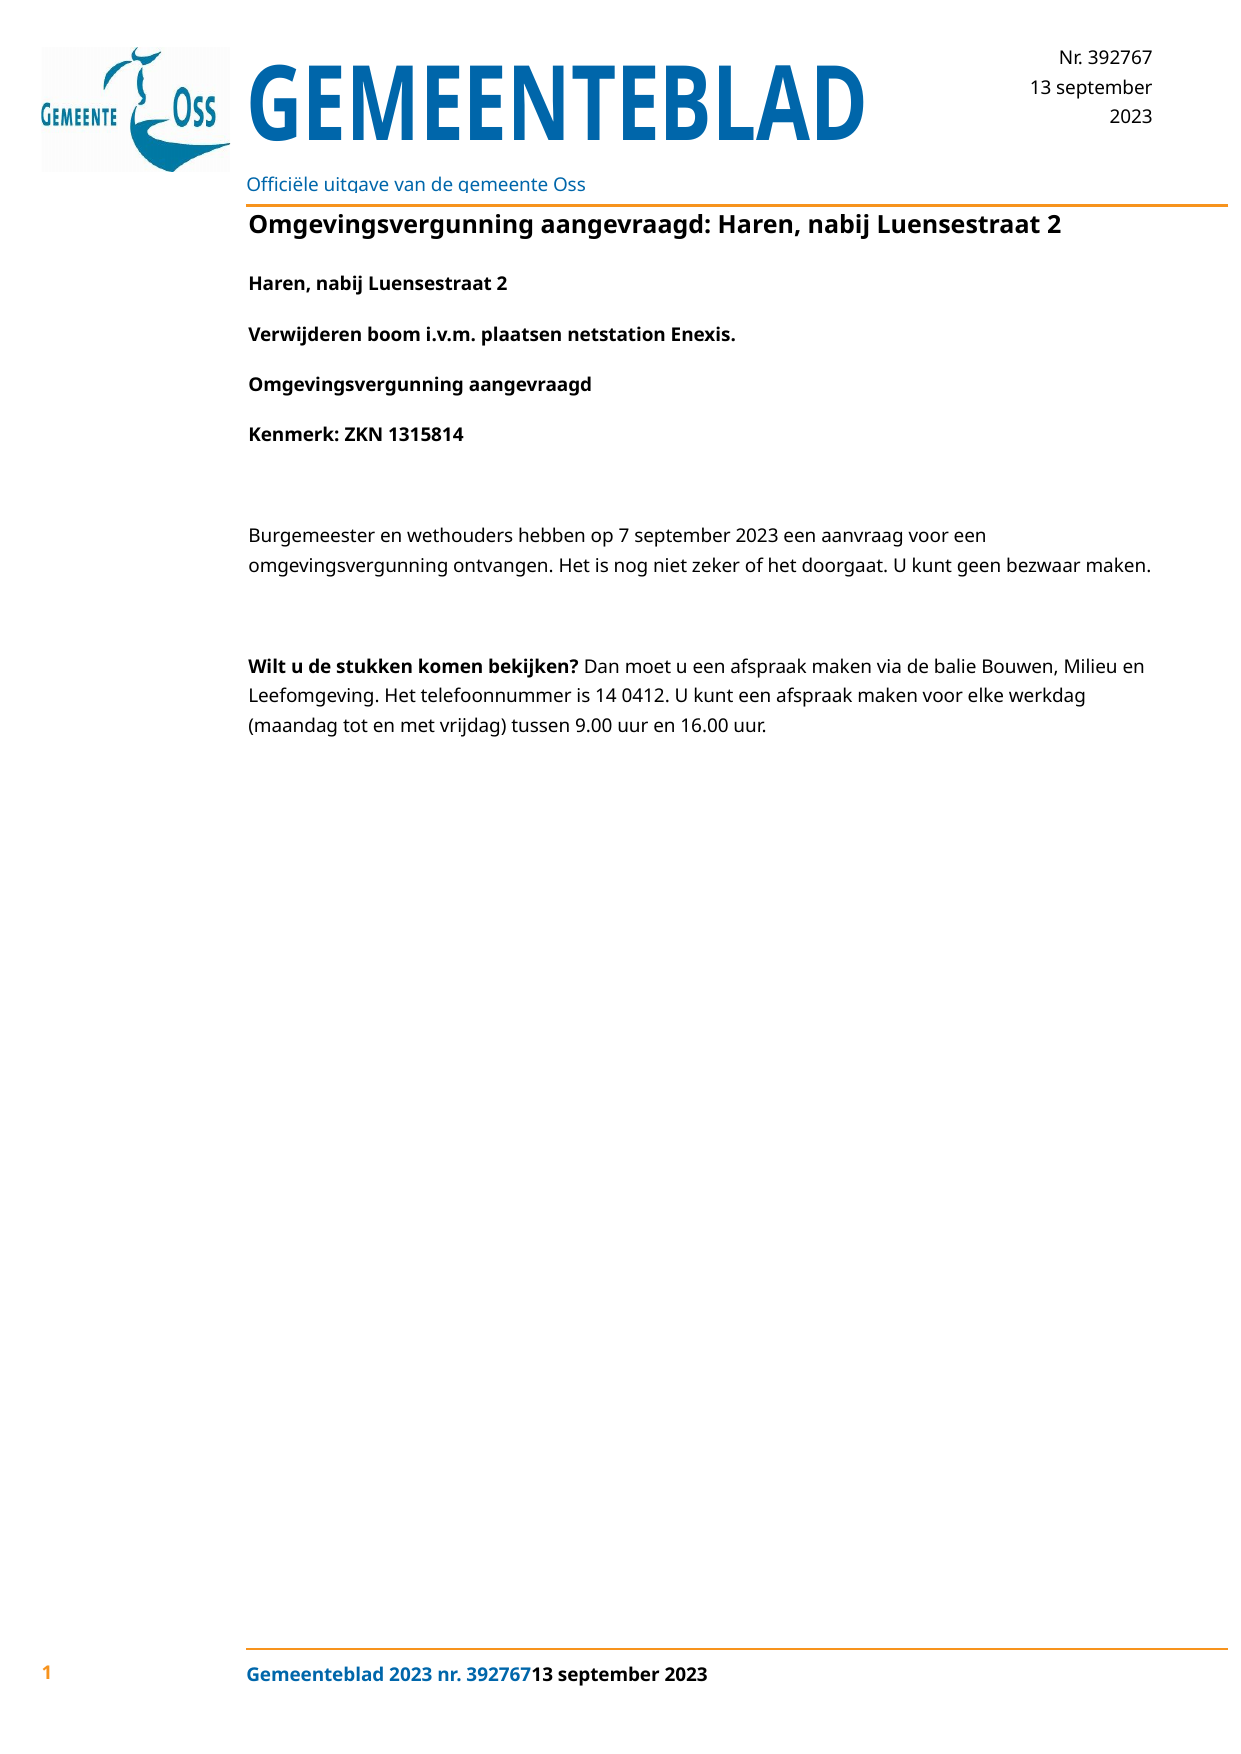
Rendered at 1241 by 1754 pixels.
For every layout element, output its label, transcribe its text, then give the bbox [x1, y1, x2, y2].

text Omgevingsvergunning aangevraagd: Haren, nabij Luensestraat 2 [248, 207, 1152, 241]
picture [41, 47, 231, 172]
text Kenmerk: ZKN 1315814 [248, 422, 1152, 447]
text Burgemeester en wethouders hebben op 7 september 2023 een aanvraag voor een omgevingsvergunning ontvangen. Het is nog niet zeker of het doorgaat. U kunt geen bezwaar maken. [248, 522, 1152, 578]
text Verwijderen boom i.v.m. plaatsen netstation Enexis. [248, 321, 1152, 346]
text Haren, nabij Luensestraat 2 [248, 270, 1152, 296]
text Wilt u de stukken komen bekijken? Dan moet u een afspraak maken via de balie Bouwen, Milieu en Leefomgeving. Het telefoonnummer is 14 0412. U kunt een afspraak maken voor elke werkdag (maandag tot en met vrijdag) tussen 9.00 uur en 16.00 uur. [248, 653, 1152, 738]
text Omgevingsvergunning aangevraagd [248, 371, 1152, 397]
